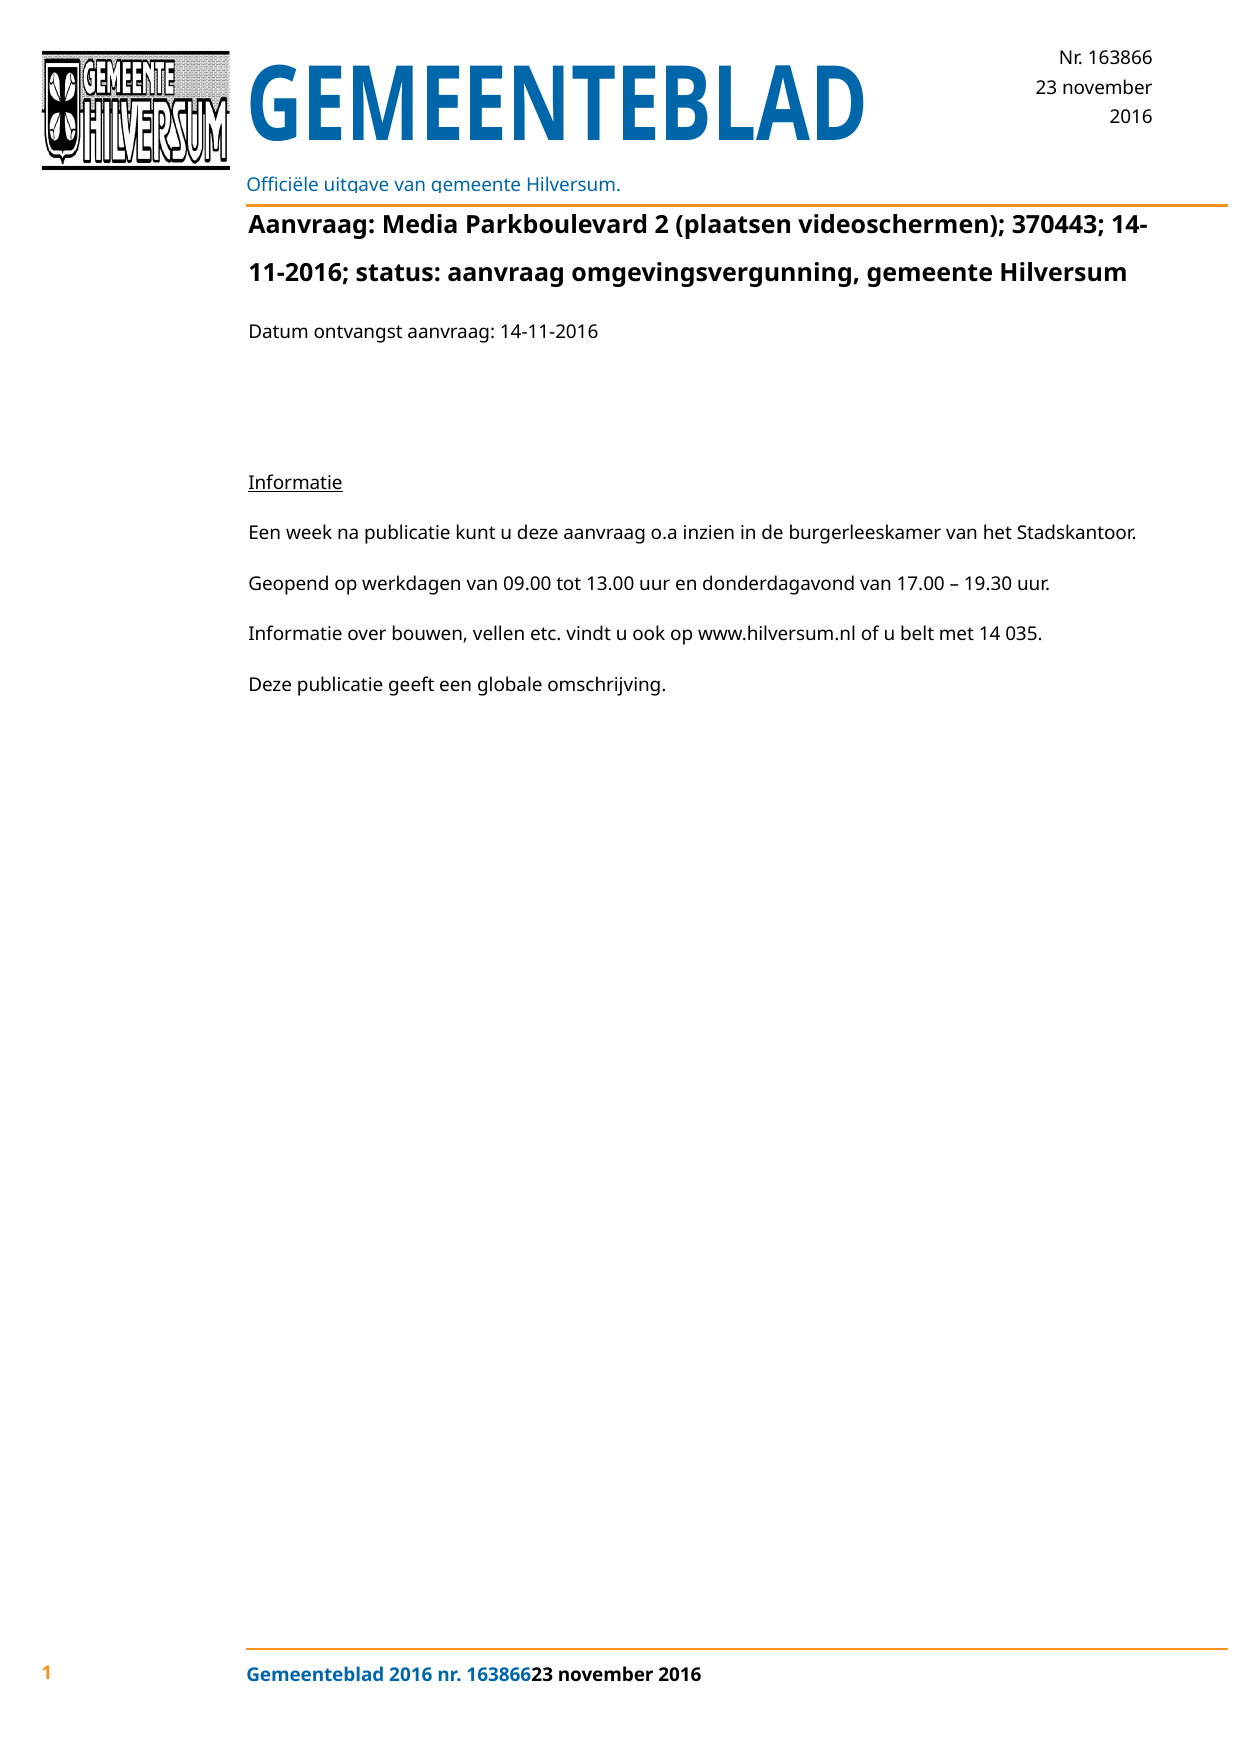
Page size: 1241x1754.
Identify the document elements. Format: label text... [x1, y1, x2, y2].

text Deze publicatie geeft een globale omschrijving. [248, 671, 1152, 697]
text Geopend op werkdagen van 09.00 tot 13.00 uur en donderdagavond van 17.00 – 19.30 uur. [248, 570, 1152, 596]
picture [41, 47, 231, 172]
text Datum ontvangst aanvraag: 14-11-2016 [248, 318, 1152, 344]
text Informatie over bouwen, vellen etc. vindt u ook op www.hilversum.nl of u belt met 14 035. [248, 620, 1152, 646]
text Een week na publicatie kunt u deze aanvraag o.a inzien in de burgerleeskamer van het Stadskantoor. [248, 519, 1152, 545]
text Aanvraag: Media Parkboulevard 2 (plaatsen videoschermen); 370443; 14-11-2016; status: aanvraag omgevingsvergunning, gemeente Hilversum [248, 207, 1152, 288]
text Informatie [248, 469, 1152, 495]
